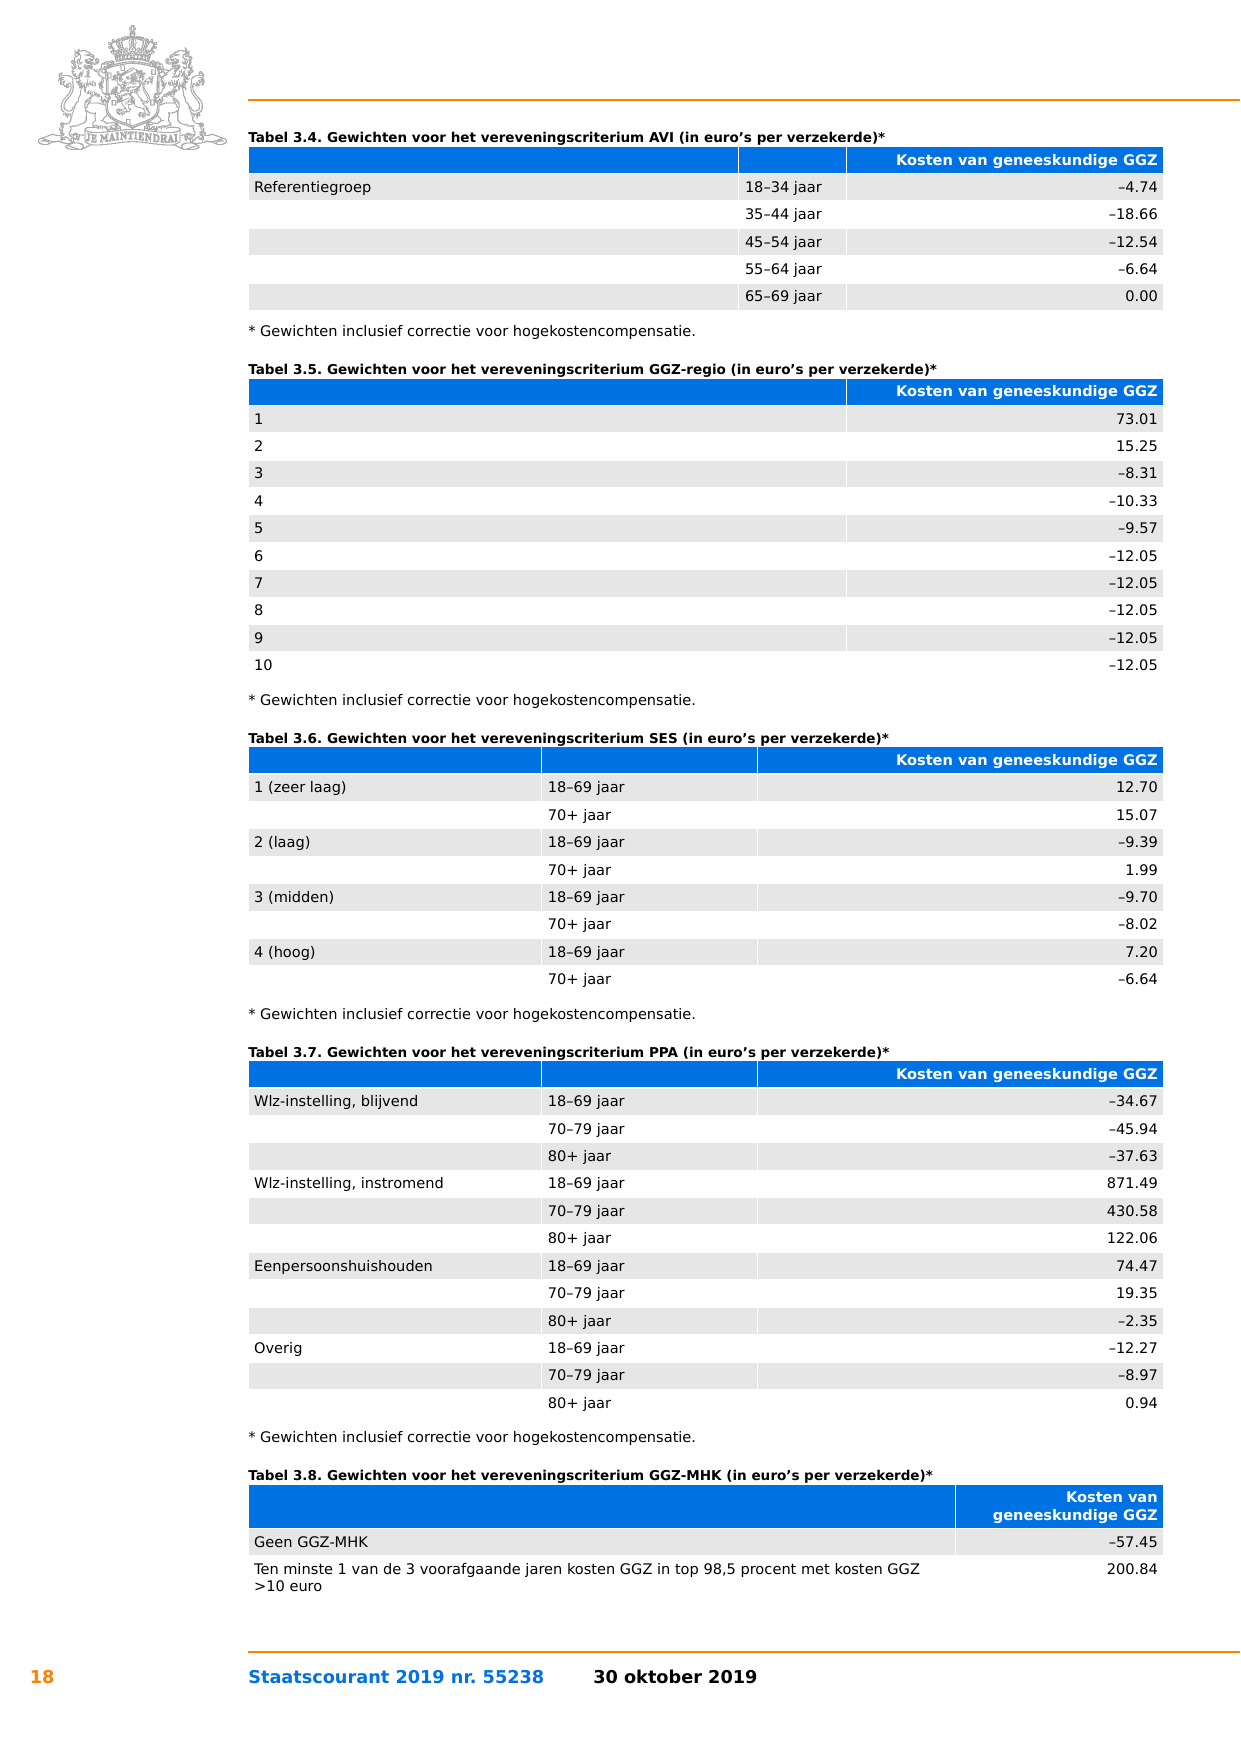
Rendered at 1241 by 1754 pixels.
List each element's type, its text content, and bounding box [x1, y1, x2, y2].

table_cell 45–54 jaar [739, 229, 846, 255]
table_cell Eenpersoonshuishouden [249, 1253, 541, 1279]
table_cell 1 [249, 406, 846, 432]
table_cell [249, 912, 541, 938]
table_cell 9 [249, 625, 846, 651]
table_cell [249, 201, 738, 228]
table_cell [542, 1061, 757, 1087]
table_cell –12.05 [847, 625, 1163, 651]
table_cell 0.94 [758, 1390, 1163, 1416]
table_cell [542, 747, 757, 773]
table_cell 3 [249, 461, 846, 487]
table_cell 18–69 jaar [542, 1089, 757, 1115]
table_cell –12.54 [847, 229, 1163, 255]
table_cell 19.35 [758, 1280, 1163, 1307]
table_cell 7 [249, 570, 846, 597]
table_cell 8 [249, 598, 846, 624]
table_cell 35–44 jaar [739, 201, 846, 228]
table_cell –18.66 [847, 201, 1163, 228]
table_cell 55–64 jaar [739, 256, 846, 283]
table_cell [249, 802, 541, 828]
table_cell 70+ jaar [542, 912, 757, 938]
table_cell Geen GGZ-MHK [249, 1529, 955, 1555]
table_cell 70+ jaar [542, 857, 757, 883]
table_cell [249, 1198, 541, 1224]
table_cell –4.74 [847, 174, 1163, 200]
table_cell Kosten van geneeskundige GGZ [847, 379, 1163, 405]
table_cell * Gewichten inclusief correctie voor hogekostencompensatie. [248, 1417, 1163, 1446]
table_cell 70–79 jaar [542, 1116, 757, 1142]
table_cell [249, 1363, 541, 1389]
table_cell Overig [249, 1335, 541, 1361]
table_cell 80+ jaar [542, 1308, 757, 1334]
table_cell –12.05 [847, 598, 1163, 624]
table_cell –45.94 [758, 1116, 1163, 1142]
table_cell [249, 1226, 541, 1252]
table_cell Kosten van geneeskundige GGZ [956, 1485, 1163, 1528]
table_cell Kosten van geneeskundige GGZ [847, 147, 1163, 173]
table_cell –12.27 [758, 1335, 1163, 1361]
table_cell [249, 1280, 541, 1307]
table_cell –9.70 [758, 884, 1163, 911]
table_cell Ten minste 1 van de 3 voorafgaande jaren kosten GGZ in top 98,5 procent met kosten GGZ >10 euro [249, 1556, 955, 1600]
table_cell 1 (zeer laag) [249, 775, 541, 801]
table_cell [249, 1116, 541, 1142]
table_cell 18–69 jaar [542, 1335, 757, 1361]
table_cell [249, 1061, 541, 1087]
table_cell 18–34 jaar [739, 174, 846, 200]
table_cell 430.58 [758, 1198, 1163, 1224]
table_cell –2.35 [758, 1308, 1163, 1334]
table_cell –6.64 [847, 256, 1163, 283]
table_cell –12.05 [847, 570, 1163, 597]
table_cell Referentiegroep [249, 174, 738, 200]
table_cell 70–79 jaar [542, 1198, 757, 1224]
table_cell 3 (midden) [249, 884, 541, 911]
table_cell 4 (hoog) [249, 939, 541, 965]
table_cell 65–69 jaar [739, 284, 846, 310]
table_cell [249, 747, 541, 773]
table_cell 6 [249, 543, 846, 569]
table_cell * Gewichten inclusief correctie voor hogekostencompensatie. [248, 311, 1163, 340]
table_cell 80+ jaar [542, 1390, 757, 1416]
table_cell Kosten van geneeskundige GGZ [758, 747, 1163, 773]
table_cell 18–69 jaar [542, 884, 757, 911]
table_cell 70+ jaar [542, 966, 757, 993]
table_cell 0.00 [847, 284, 1163, 310]
table_cell –57.45 [956, 1529, 1163, 1555]
table_cell 80+ jaar [542, 1226, 757, 1252]
table_cell –10.33 [847, 488, 1163, 514]
table_header Tabel 3.6. Gewichten voor het vereveningscriterium SES (in euro’s per verzekerde)* [248, 730, 1163, 746]
table_cell 74.47 [758, 1253, 1163, 1279]
table_cell 2 [249, 433, 846, 459]
table_cell 1.99 [758, 857, 1163, 883]
table_cell 200.84 [956, 1556, 1163, 1600]
table_cell Kosten van geneeskundige GGZ [758, 1061, 1163, 1087]
table_cell [249, 1308, 541, 1334]
table_cell 15.25 [847, 433, 1163, 459]
table_cell –12.05 [847, 653, 1163, 679]
table_cell 7.20 [758, 939, 1163, 965]
table_cell [739, 147, 846, 173]
table_header Tabel 3.5. Gewichten voor het vereveningscriterium GGZ-regio (in euro’s per verzekerde)* [248, 362, 1163, 377]
table_cell 10 [249, 653, 846, 679]
table_cell 70–79 jaar [542, 1363, 757, 1389]
table_cell –6.64 [758, 966, 1163, 993]
table_cell [249, 256, 738, 283]
picture [38, 25, 227, 150]
table_cell 15.07 [758, 802, 1163, 828]
table_cell –9.39 [758, 829, 1163, 856]
table_cell Wlz-instelling, blijvend [249, 1089, 541, 1115]
table_cell [249, 966, 541, 993]
table_cell [249, 229, 738, 255]
table_cell –34.67 [758, 1089, 1163, 1115]
table_cell [249, 147, 738, 173]
table_cell * Gewichten inclusief correctie voor hogekostencompensatie. [248, 994, 1163, 1022]
table_cell * Gewichten inclusief correctie voor hogekostencompensatie. [248, 680, 1163, 708]
table_cell [249, 1390, 541, 1416]
table_cell –12.05 [847, 543, 1163, 569]
table_cell 4 [249, 488, 846, 514]
table_cell 18–69 jaar [542, 775, 757, 801]
table_header Tabel 3.7. Gewichten voor het vereveningscriterium PPA (in euro’s per verzekerde)* [248, 1044, 1163, 1060]
table_cell –8.02 [758, 912, 1163, 938]
table_cell –8.31 [847, 461, 1163, 487]
table_cell 5 [249, 515, 846, 542]
table_cell 871.49 [758, 1171, 1163, 1197]
table_cell 18–69 jaar [542, 829, 757, 856]
table_cell Wlz-instelling, instromend [249, 1171, 541, 1197]
table_cell 18–69 jaar [542, 939, 757, 965]
table_cell [249, 379, 846, 405]
table_cell 73.01 [847, 406, 1163, 432]
table_cell 70+ jaar [542, 802, 757, 828]
table_cell 70–79 jaar [542, 1280, 757, 1307]
table_cell 80+ jaar [542, 1143, 757, 1170]
table_cell 2 (laag) [249, 829, 541, 856]
table_cell –37.63 [758, 1143, 1163, 1170]
table_cell –8.97 [758, 1363, 1163, 1389]
table_header Tabel 3.8. Gewichten voor het vereveningscriterium GGZ-MHK (in euro’s per verzekerde)* [248, 1468, 1163, 1484]
table_cell 12.70 [758, 775, 1163, 801]
table_header Tabel 3.4. Gewichten voor het vereveningscriterium AVI (in euro’s per verzekerde)* [248, 130, 1163, 146]
table_cell 18–69 jaar [542, 1253, 757, 1279]
table_cell 122.06 [758, 1226, 1163, 1252]
table_cell –9.57 [847, 515, 1163, 542]
table_cell [249, 1485, 955, 1528]
table_cell [249, 857, 541, 883]
table_cell [249, 284, 738, 310]
table_cell [249, 1143, 541, 1170]
table_cell 18–69 jaar [542, 1171, 757, 1197]
